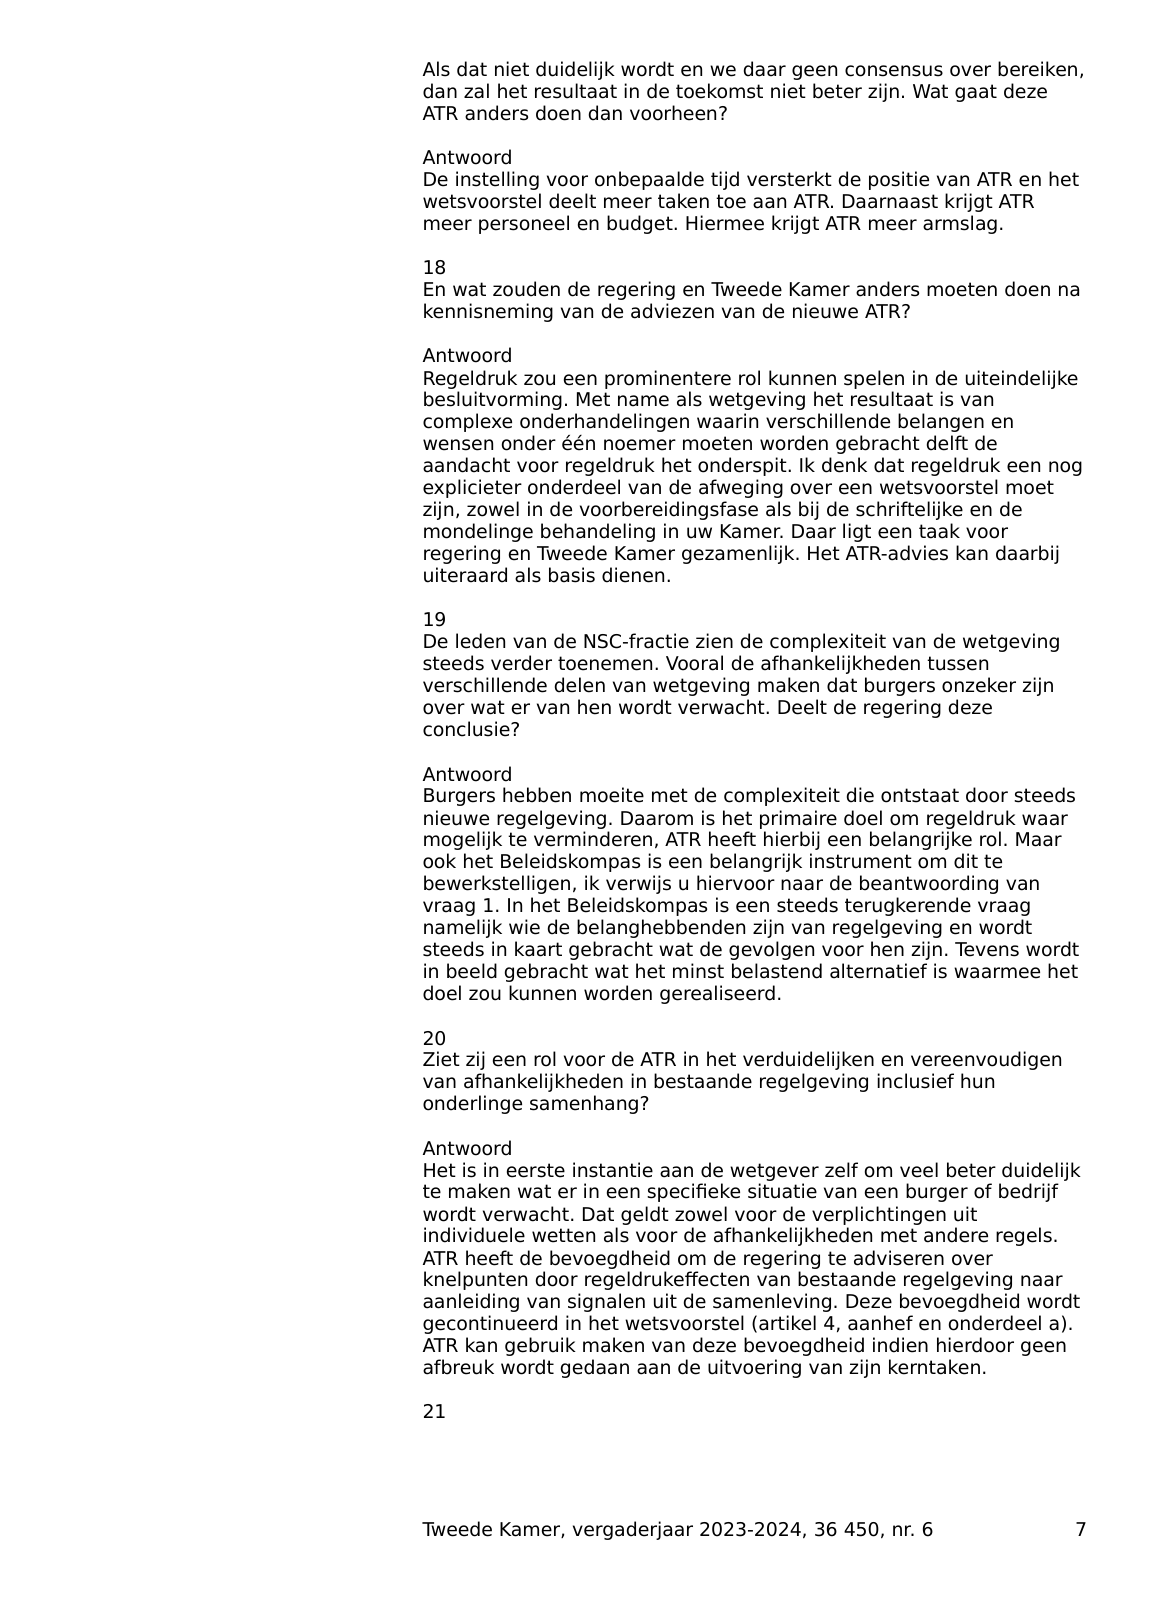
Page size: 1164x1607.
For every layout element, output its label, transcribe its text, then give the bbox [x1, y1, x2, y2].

text Regeldruk zou een prominentere rol kunnen spelen in de uiteindelijke besluitvorming. Met name als wetgeving het resultaat is van complexe onderhandelingen waarin verschillende belangen en wensen onder één noemer moeten worden gebracht delft de aandacht voor regeldruk het onderspit. Ik denk dat regeldruk een nog explicieter onderdeel van de afweging over een wetsvoorstel moet zijn, zowel in de voorbereidingsfase als bij de schriftelijke en de mondelinge behandeling in uw Kamer. Daar ligt een taak voor regering en Tweede Kamer gezamenlijk. Het ATR-advies kan daarbij uiteraard als basis dienen. [422, 367, 1087, 587]
text Ziet zij een rol voor de ATR in het verduidelijken en vereenvoudigen van afhankelijkheden in bestaande regelgeving inclusief hun onderlinge samenhang? [422, 1049, 1087, 1115]
text Antwoord [422, 345, 1087, 367]
text De leden van de NSC-fractie zien de complexiteit van de wetgeving steeds verder toenemen. Vooral de afhankelijkheden tussen verschillende delen van wetgeving maken dat burgers onzeker zijn over wat er van hen wordt verwacht. Deelt de regering deze conclusie? [422, 631, 1087, 741]
text De instelling voor onbepaalde tijd versterkt de positie van ATR en het wetsvoorstel deelt meer taken toe aan ATR. Daarnaast krijgt ATR meer personeel en budget. Hiermee krijgt ATR meer armslag. [422, 169, 1087, 235]
text 20 [422, 1027, 1087, 1049]
text Het is in eerste instantie aan de wetgever zelf om veel beter duidelijk te maken wat er in een specifieke situatie van een burger of bedrijf wordt verwacht. Dat geldt zowel voor de verplichtingen uit individuele wetten als voor de afhankelijkheden met andere regels. ATR heeft de bevoegdheid om de regering te adviseren over knelpunten door regeldrukeffecten van bestaande regelgeving naar aanleiding van signalen uit de samenleving. Deze bevoegdheid wordt gecontinueerd in het wetsvoorstel (artikel 4, aanhef en onderdeel a). ATR kan gebruik maken van deze bevoegdheid indien hierdoor geen afbreuk wordt gedaan aan de uitvoering van zijn kerntaken. [422, 1159, 1087, 1379]
text 21 [422, 1401, 1087, 1423]
text Als dat niet duidelijk wordt en we daar geen consensus over bereiken, dan zal het resultaat in de toekomst niet beter zijn. Wat gaat deze ATR anders doen dan voorheen? [422, 59, 1087, 125]
text 18 [422, 257, 1087, 279]
text Antwoord [422, 763, 1087, 785]
text 19 [422, 609, 1087, 631]
text En wat zouden de regering en Tweede Kamer anders moeten doen na kennisneming van de adviezen van de nieuwe ATR? [422, 279, 1087, 323]
text Antwoord [422, 1137, 1087, 1159]
text Antwoord [422, 147, 1087, 169]
text Burgers hebben moeite met de complexiteit die ontstaat door steeds nieuwe regelgeving. Daarom is het primaire doel om regeldruk waar mogelijk te verminderen, ATR heeft hierbij een belangrijke rol. Maar ook het Beleidskompas is een belangrijk instrument om dit te bewerkstelligen, ik verwijs u hiervoor naar de beantwoording van vraag 1. In het Beleidskompas is een steeds terugkerende vraag namelijk wie de belanghebbenden zijn van regelgeving en wordt steeds in kaart gebracht wat de gevolgen voor hen zijn. Tevens wordt in beeld gebracht wat het minst belastend alternatief is waarmee het doel zou kunnen worden gerealiseerd. [422, 785, 1087, 1005]
